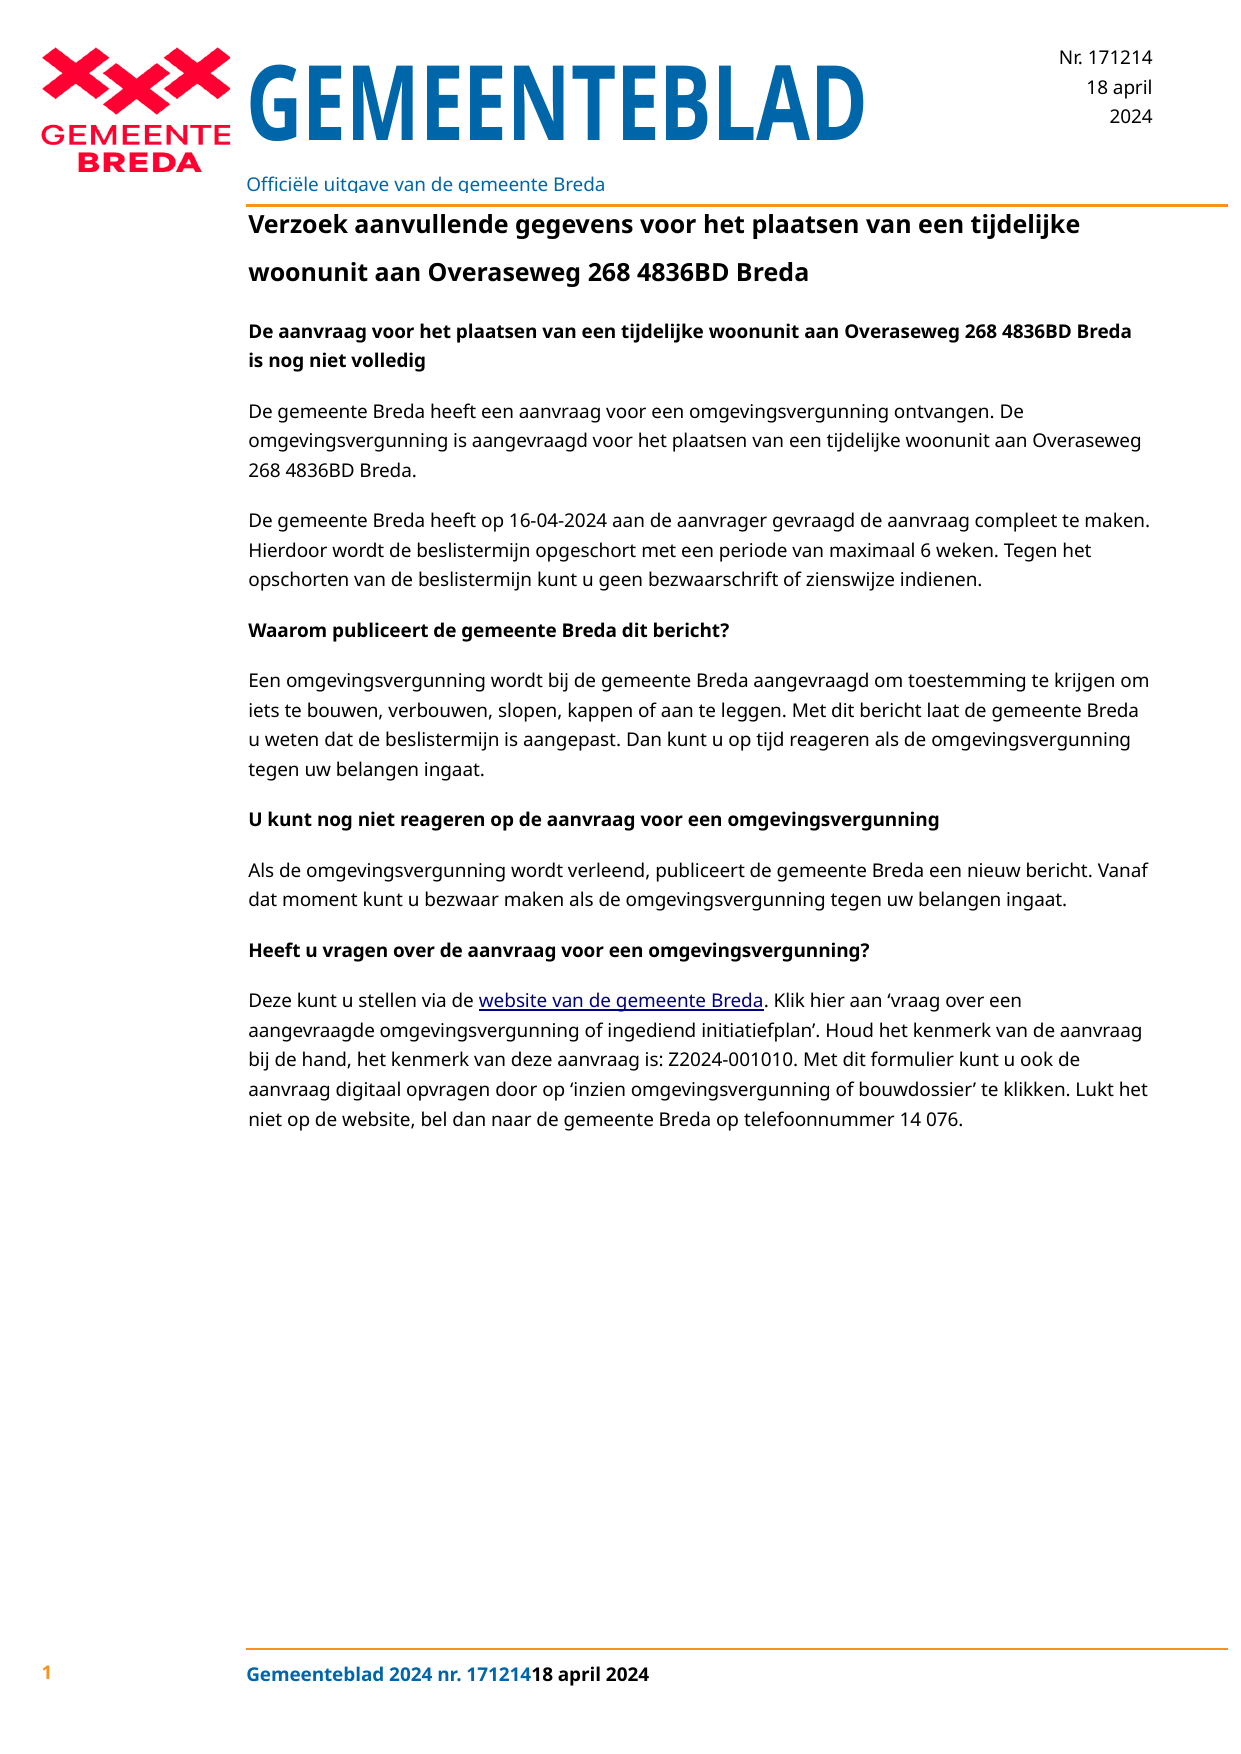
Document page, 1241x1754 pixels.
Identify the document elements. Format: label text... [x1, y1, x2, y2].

text Waarom publiceert de gemeente Breda dit bericht? [248, 617, 1152, 643]
text Als de omgevingsvergunning wordt verleend, publiceert de gemeente Breda een nieuw bericht. Vanaf dat moment kunt u bezwaar maken als de omgevingsvergunning tegen uw belangen ingaat. [248, 857, 1152, 912]
text De gemeente Breda heeft op 16-04-2024 aan de aanvrager gevraagd de aanvraag compleet te maken. Hierdoor wordt de beslistermijn opgeschort met een periode van maximaal 6 weken. Tegen het opschorten van de beslistermijn kunt u geen bezwaarschrift of zienswijze indienen. [248, 507, 1152, 592]
text U kunt nog niet reageren op de aanvraag voor een omgevingsvergunning [248, 807, 1152, 832]
text Heeft u vragen over de aanvraag voor een omgevingsvergunning? [248, 937, 1152, 963]
text De gemeente Breda heeft een aanvraag voor een omgevingsvergunning ontvangen. De omgevingsvergunning is aangevraagd voor het plaatsen van een tijdelijke woonunit aan Overaseweg 268 4836BD Breda. [248, 398, 1152, 483]
picture [41, 47, 231, 172]
text Verzoek aanvullende gegevens voor het plaatsen van een tijdelijke woonunit aan Overaseweg 268 4836BD Breda [248, 207, 1152, 288]
text Deze kunt u stellen via de website van de gemeente Breda. Klik hier aan ‘vraag over een aangevraagde omgevingsvergunning of ingediend initiatiefplan’. Houd het kenmerk van de aanvraag bij de hand, het kenmerk van deze aanvraag is: Z2024-001010. Met dit formulier kunt u ook de aanvraag digitaal opvragen door op ‘inzien omgevingsvergunning of bouwdossier’ te klikken. Lukt het niet op de website, bel dan naar de gemeente Breda op telefoonnummer 14 076. [248, 987, 1152, 1132]
text De aanvraag voor het plaatsen van een tijdelijke woonunit aan Overaseweg 268 4836BD Breda is nog niet volledig [248, 318, 1152, 373]
text Een omgevingsvergunning wordt bij de gemeente Breda aangevraagd om toestemming te krijgen om iets te bouwen, verbouwen, slopen, kappen of aan te leggen. Met dit bericht laat de gemeente Breda u weten dat de beslistermijn is aangepast. Dan kunt u op tijd reageren als de omgevingsvergunning tegen uw belangen ingaat. [248, 667, 1152, 782]
